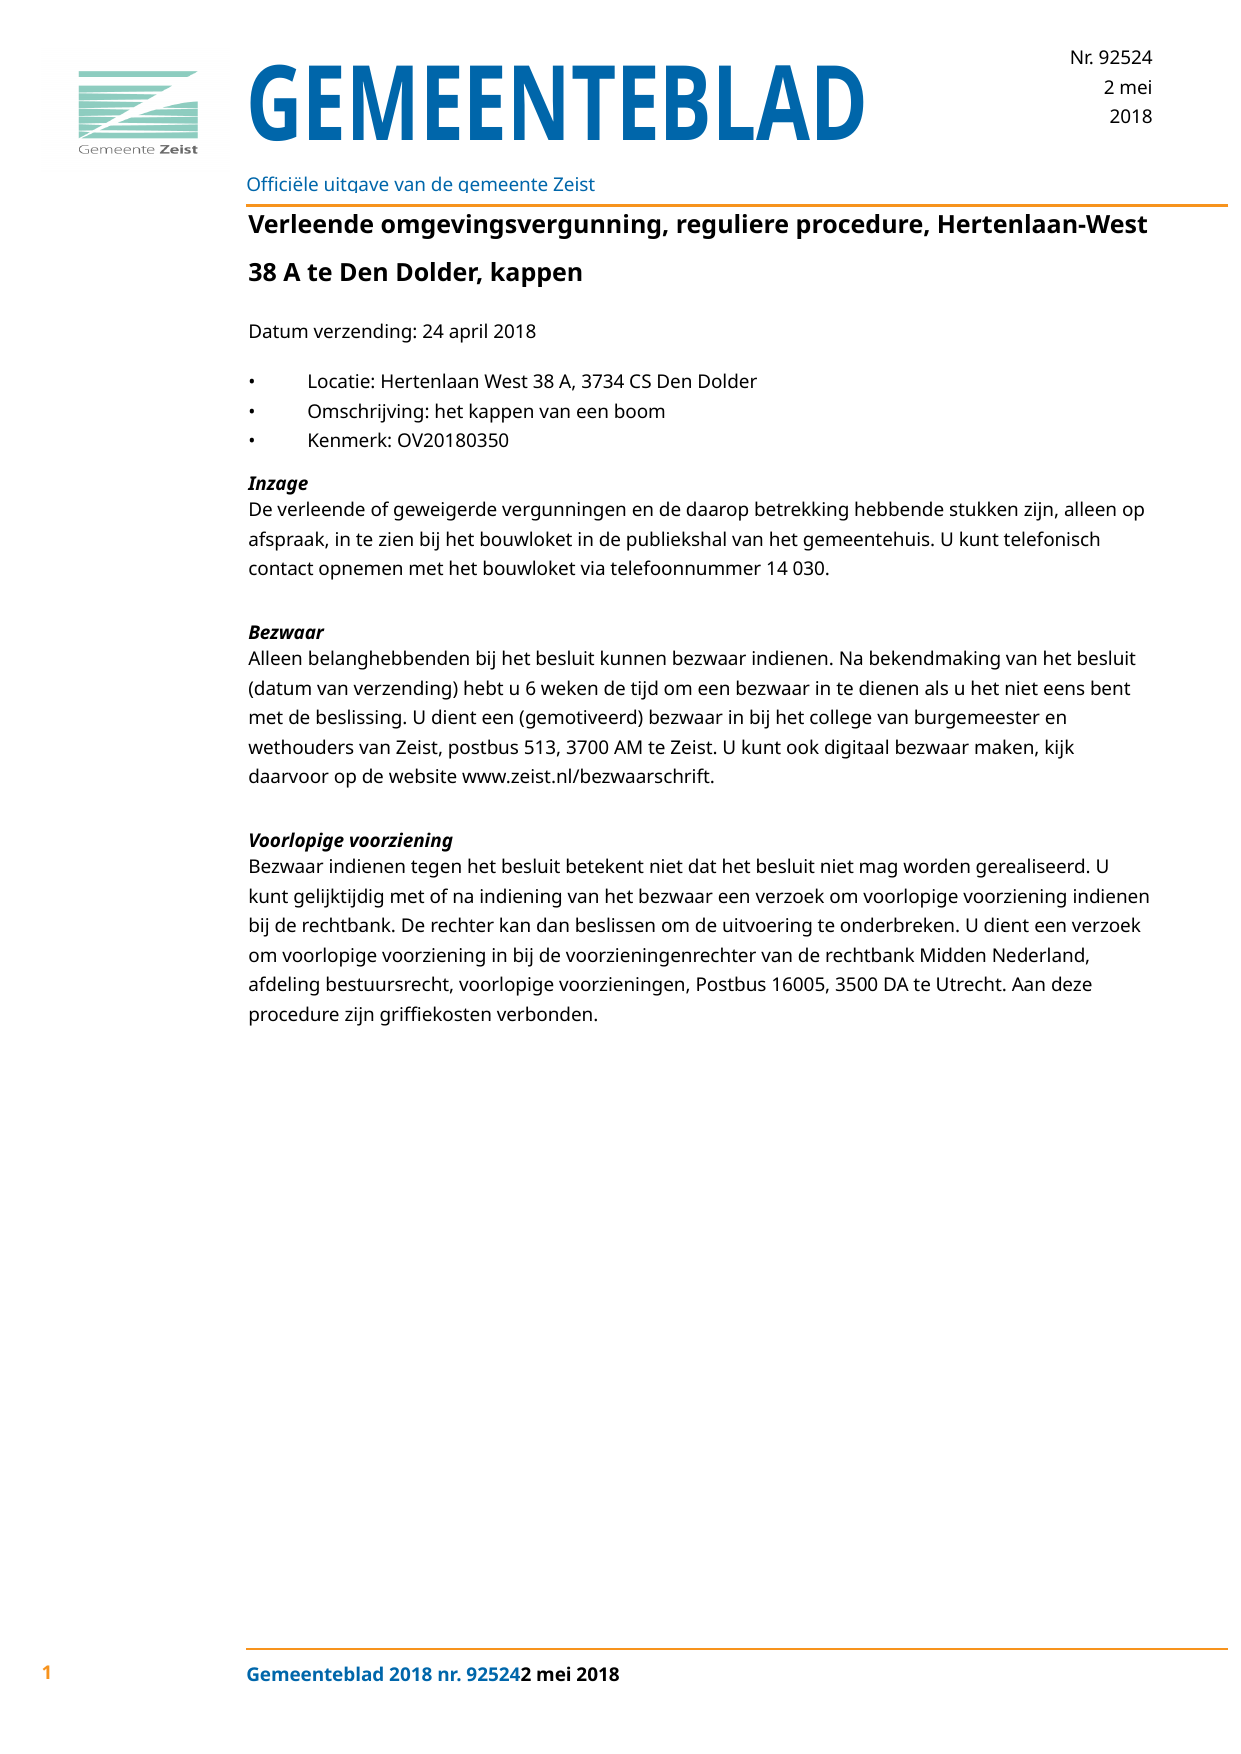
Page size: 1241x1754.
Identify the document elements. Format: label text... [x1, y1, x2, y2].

text Alleen belanghebbenden bij het besluit kunnen bezwaar indienen. Na bekendmaking van het besluit (datum van verzending) hebt u 6 weken de tijd om een bezwaar in te dienen als u het niet eens bent met de beslissing. U dient een (gemotiveerd) bezwaar in bij het college van burgemeester en wethouders van Zeist, postbus 513, 3700 AM te Zeist. U kunt ook digitaal bezwaar maken, kijk daarvoor op de website www.zeist.nl/bezwaarschrift. [248, 645, 1152, 789]
list Kenmerk: OV20180350 [248, 427, 1152, 453]
text Bezwaar [248, 619, 1152, 645]
text Verleende omgevingsvergunning, reguliere procedure, Hertenlaan-West 38 A te Den Dolder, kappen [248, 207, 1152, 288]
picture [41, 47, 231, 172]
text Voorlopige voorziening [248, 827, 1152, 853]
text Bezwaar indienen tegen het besluit betekent niet dat het besluit niet mag worden gerealiseerd. U kunt gelijktijdig met of na indiening van het bezwaar een verzoek om voorlopige voorziening indienen bij de rechtbank. De rechter kan dan beslissen om de uitvoering te onderbreken. U dient een verzoek om voorlopige voorziening in bij de voorzieningenrechter van de rechtbank Midden Nederland, afdeling bestuursrecht, voorlopige voorzieningen, Postbus 16005, 3500 DA te Utrecht. Aan deze procedure zijn griffiekosten verbonden. [248, 853, 1152, 1027]
text Inzage [248, 471, 1152, 496]
list Locatie: Hertenlaan West 38 A, 3734 CS Den Dolder [248, 368, 1152, 394]
text De verleende of geweigerde vergunningen en de daarop betrekking hebbende stukken zijn, alleen op afspraak, in te zien bij het bouwloket in de publiekshal van het gemeentehuis. U kunt telefonisch contact opnemen met het bouwloket via telefoonnummer 14 030. [248, 496, 1152, 581]
text Datum verzending: 24 april 2018 [248, 318, 1152, 344]
list Omschrijving: het kappen van een boom [248, 398, 1152, 424]
